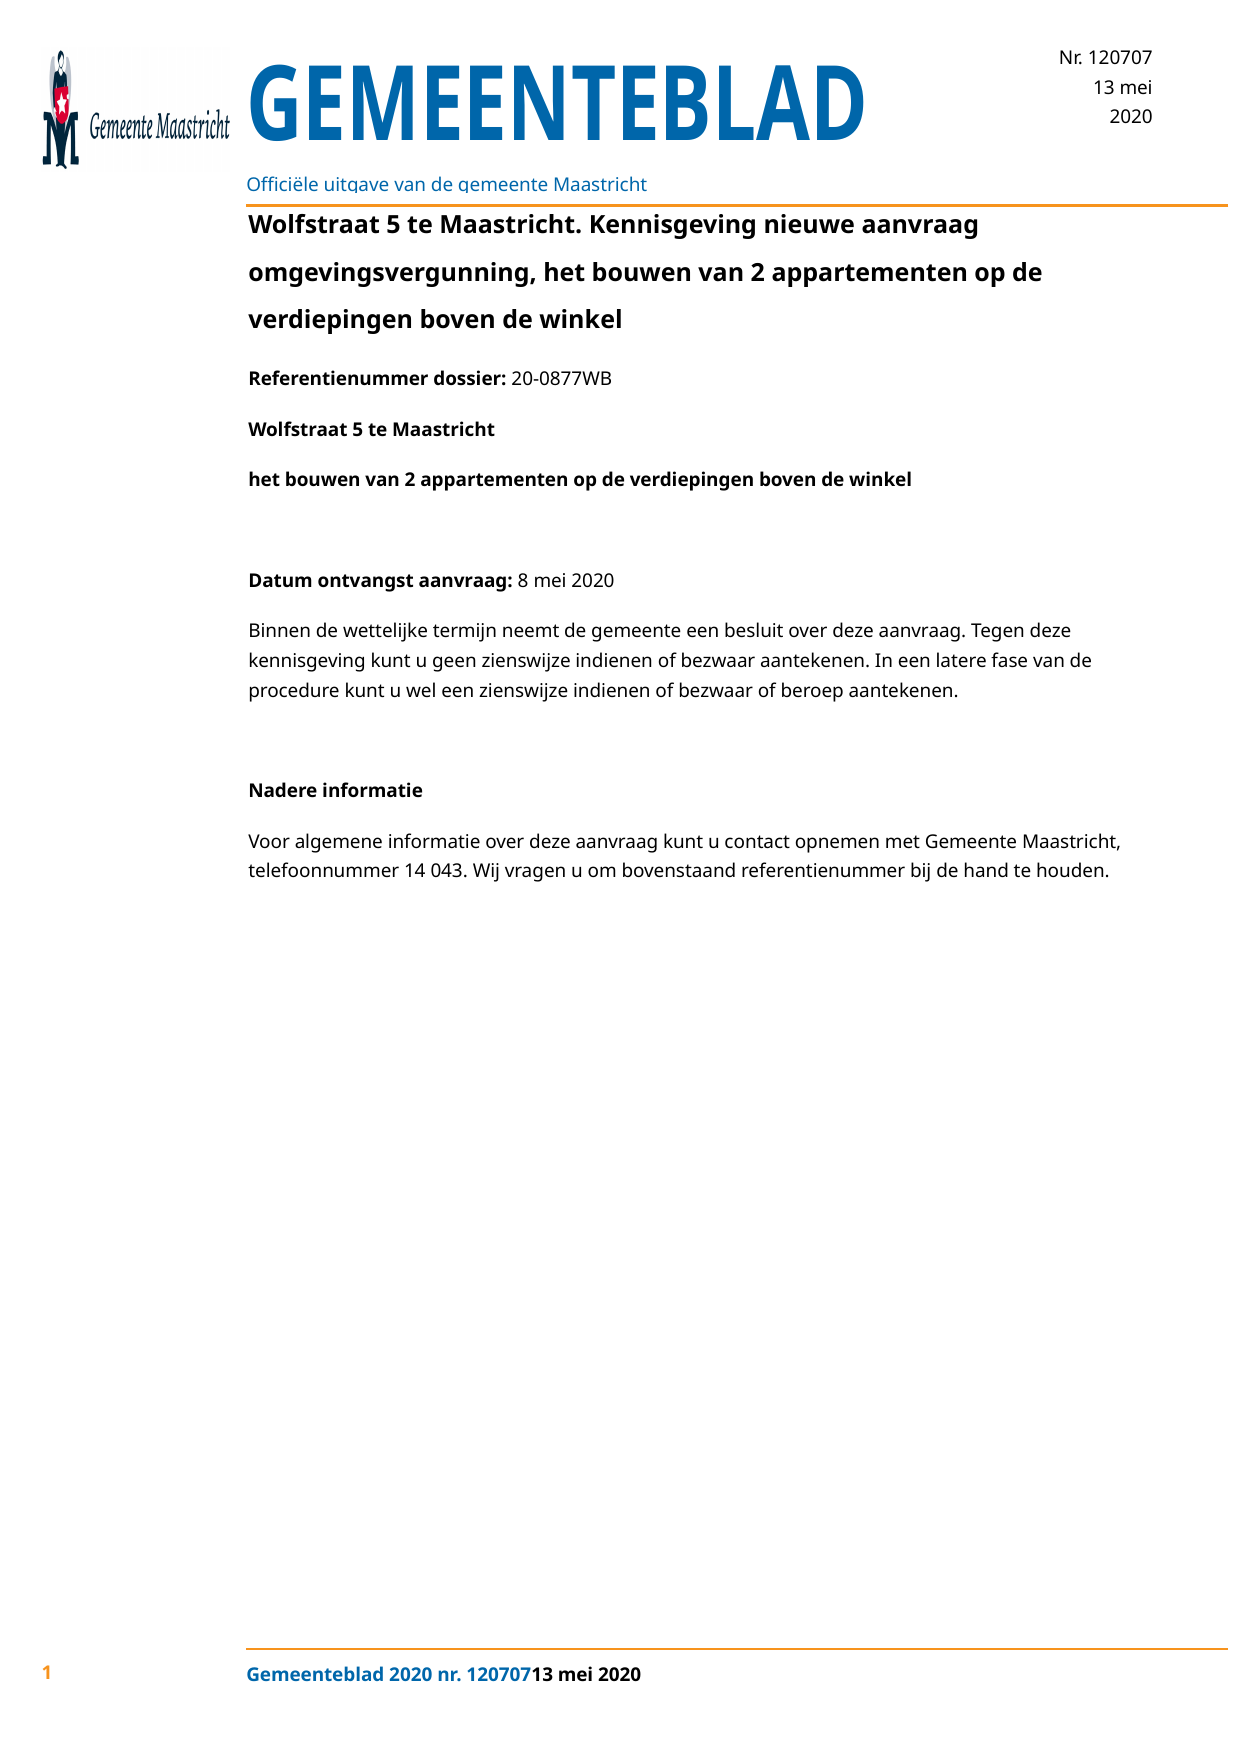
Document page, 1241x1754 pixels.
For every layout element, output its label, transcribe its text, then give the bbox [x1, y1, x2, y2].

text Wolfstraat 5 te Maastricht [248, 416, 1152, 442]
text Nadere informatie [248, 778, 1152, 803]
text Referentienummer dossier: 20-0877WB [248, 366, 1152, 391]
text Binnen de wettelijke termijn neemt de gemeente een besluit over deze aanvraag. Tegen deze kennisgeving kunt u geen zienswijze indienen of bezwaar aantekenen. In een latere fase van de procedure kunt u wel een zienswijze indienen of bezwaar of beroep aantekenen. [248, 618, 1152, 702]
text Wolfstraat 5 te Maastricht. Kennisgeving nieuwe aanvraag omgevingsvergunning, het bouwen van 2 appartementen op de verdiepingen boven de winkel [248, 207, 1152, 336]
text Datum ontvangst aanvraag: 8 mei 2020 [248, 567, 1152, 593]
text Voor algemene informatie over deze aanvraag kunt u contact opnemen met Gemeente Maastricht, telefoonnummer 14 043. Wij vragen u om bovenstaand referentienummer bij de hand te houden. [248, 828, 1152, 883]
text het bouwen van 2 appartementen op de verdiepingen boven de winkel [248, 466, 1152, 492]
picture [41, 47, 231, 172]
